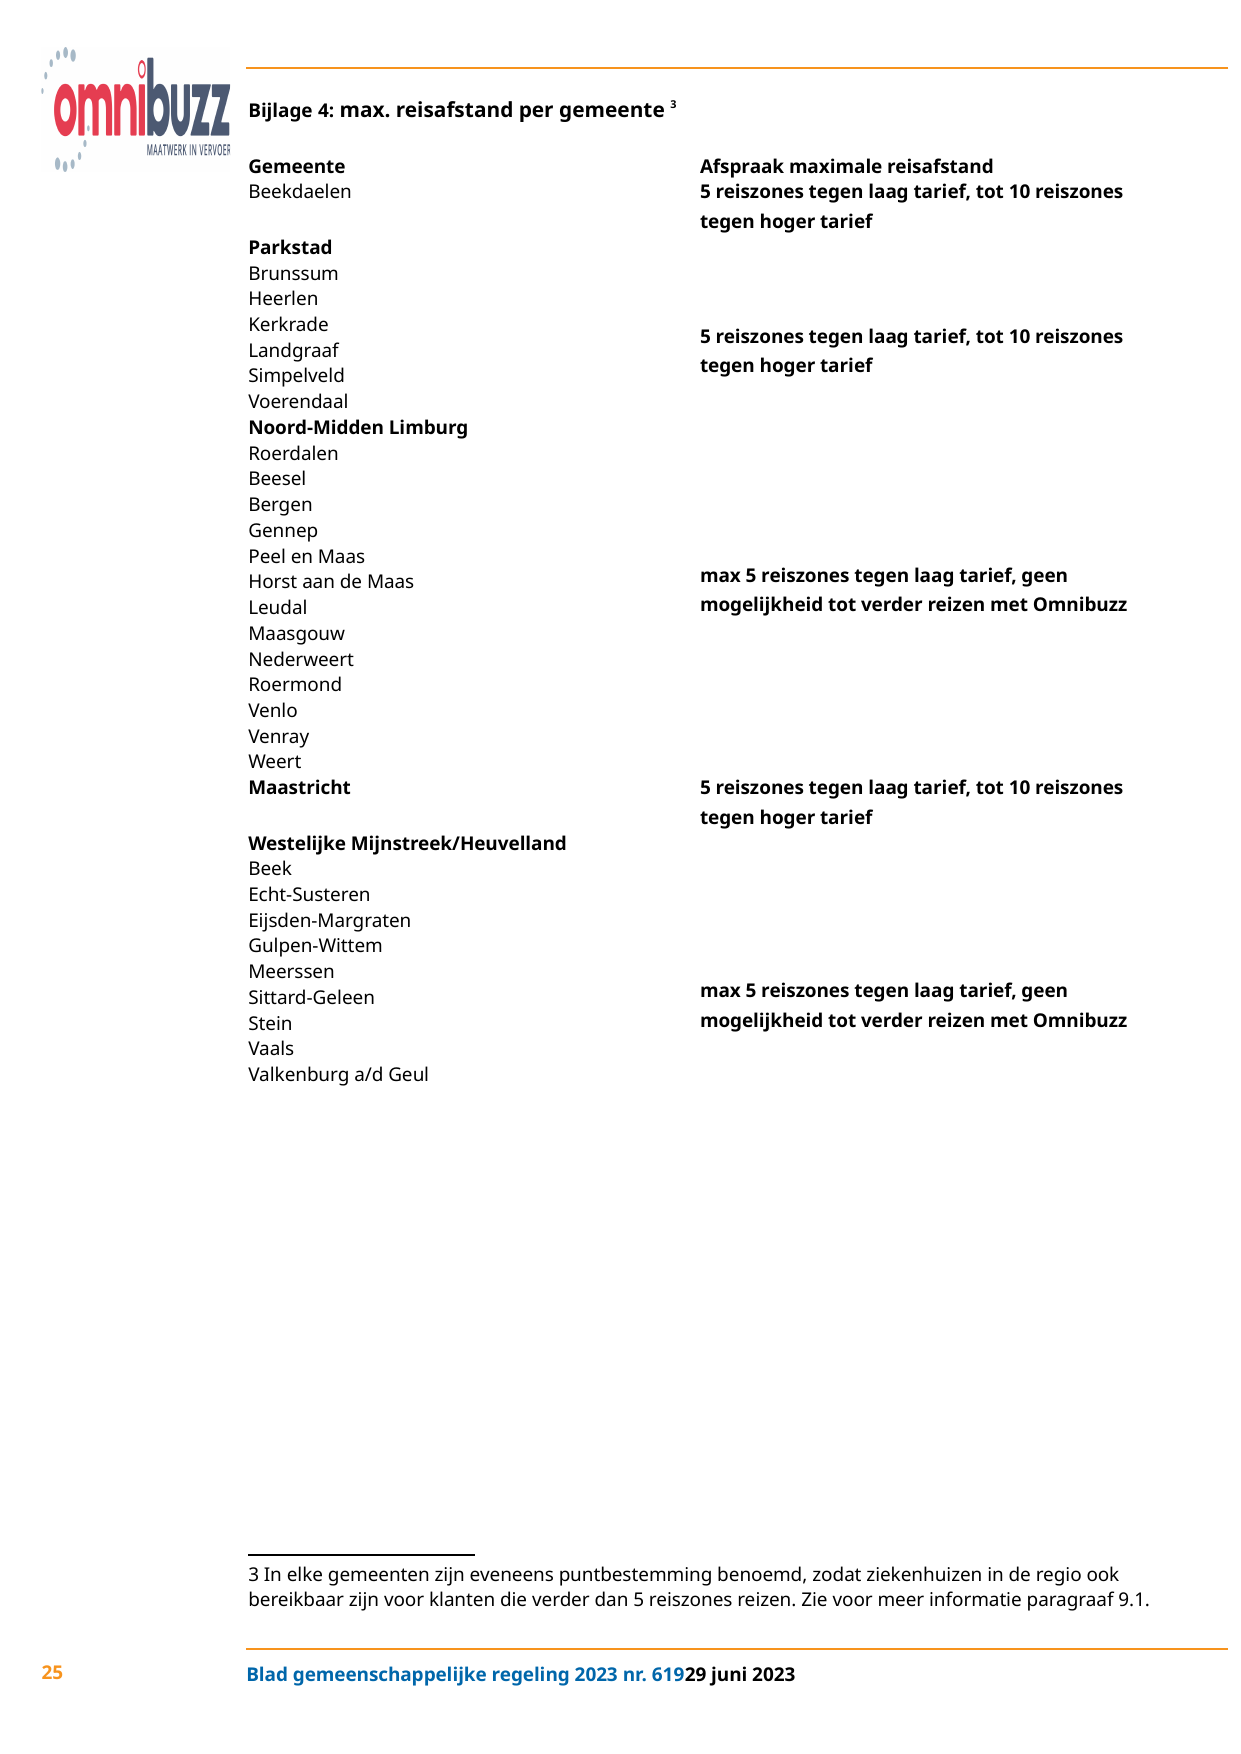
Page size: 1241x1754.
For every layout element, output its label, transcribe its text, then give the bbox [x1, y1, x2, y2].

table_cell max 5 reiszones tegen laag tarief, geen mogelijkheid tot verder reizen met Omnibuzz [700, 414, 1152, 774]
table_cell Valkenburg a/d Geul [248, 1061, 700, 1087]
table_cell Meerssen [248, 958, 700, 984]
table_cell Parkstad [248, 234, 700, 260]
table_cell Gulpen-Wittem [248, 933, 700, 958]
table_cell Venlo [248, 697, 700, 723]
table_cell Beek [248, 855, 700, 881]
table_cell 5 reiszones tegen laag tarief, tot 10 reiszones tegen hoger tarief [700, 234, 1152, 414]
table_cell Stein [248, 1010, 700, 1036]
text In elke gemeenten zijn eveneens puntbestemming benoemd, zodat ziekenhuizen in de regio ook bereikbaar zijn voor klanten die verder dan 5 reiszones reizen. Zie voor meer informatie paragraaf 9.1. [248, 1561, 1152, 1612]
table_cell Maastricht [248, 774, 700, 830]
table_cell Heerlen [248, 286, 700, 311]
table_header Gemeente [248, 153, 700, 179]
table_cell Peel en Maas [248, 543, 700, 568]
table_cell Leudal [248, 594, 700, 620]
table_cell Gennep [248, 517, 700, 543]
table_cell Maasgouw [248, 620, 700, 646]
text Bijlage 4: max. reisafstand per gemeente [248, 95, 1152, 123]
table_cell Sittard-Geleen [248, 984, 700, 1010]
picture [41, 47, 231, 172]
table_cell Weert [248, 749, 700, 774]
table_cell 5 reiszones tegen laag tarief, tot 10 reiszones tegen hoger tarief [700, 774, 1152, 830]
table_cell Vaals [248, 1036, 700, 1061]
table_cell Voerendaal [248, 389, 700, 414]
table_cell Noord-Midden Limburg [248, 414, 700, 440]
table_cell max 5 reiszones tegen laag tarief, geen mogelijkheid tot verder reizen met Omnibuzz [700, 830, 1152, 1087]
table_cell Bergen [248, 491, 700, 517]
table_cell Brunssum [248, 260, 700, 286]
table_cell 5 reiszones tegen laag tarief, tot 10 reiszones tegen hoger tarief [700, 179, 1152, 234]
table_cell Landgraaf [248, 337, 700, 363]
table_cell Roerdalen [248, 440, 700, 466]
table_cell Beesel [248, 466, 700, 491]
table_cell Nederweert [248, 646, 700, 671]
table_cell Venray [248, 723, 700, 749]
table_cell Horst aan de Maas [248, 569, 700, 594]
table_cell Westelijke Mijnstreek/Heuvelland [248, 830, 700, 855]
table_cell Roermond [248, 671, 700, 697]
table_cell Echt-Susteren [248, 881, 700, 907]
table_header Afspraak maximale reisafstand [700, 153, 1152, 179]
table_cell Simpelveld [248, 363, 700, 388]
table_cell Eijsden-Margraten [248, 907, 700, 933]
table_cell Beekdaelen [248, 179, 700, 234]
table_cell Kerkrade [248, 311, 700, 337]
